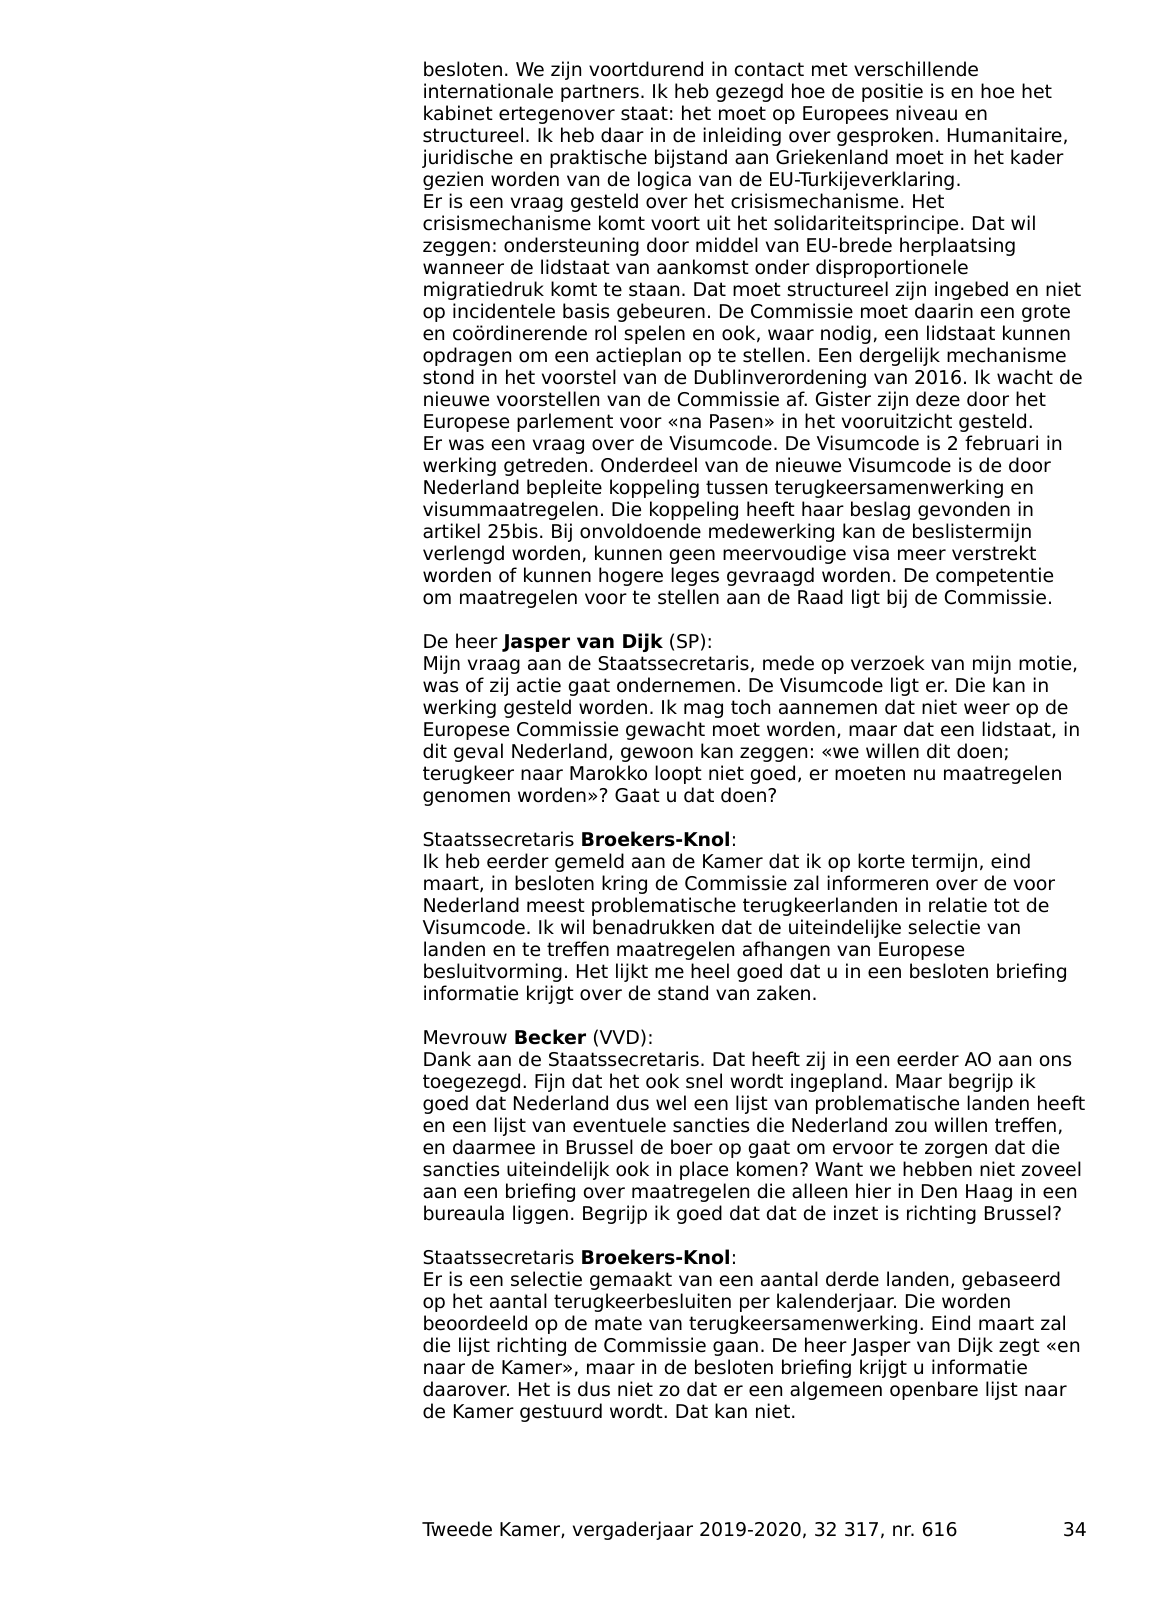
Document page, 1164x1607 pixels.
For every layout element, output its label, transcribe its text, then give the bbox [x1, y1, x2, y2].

text besloten. We zijn voortdurend in contact met verschillende internationale partners. Ik heb gezegd hoe de positie is en hoe het kabinet ertegenover staat: het moet op Europees niveau en structureel. Ik heb daar in de inleiding over gesproken. Humanitaire, juridische en praktische bijstand aan Griekenland moet in het kader gezien worden van de logica van de EU-Turkijeverklaring. [422, 59, 1087, 191]
text Ik heb eerder gemeld aan de Kamer dat ik op korte termijn, eind maart, in besloten kring de Commissie zal informeren over de voor Nederland meest problematische terugkeerlanden in relatie tot de Visumcode. Ik wil benadrukken dat de uiteindelijke selectie van landen en te treffen maatregelen afhangen van Europese besluitvorming. Het lijkt me heel goed dat u in een besloten briefing informatie krijgt over de stand van zaken. [422, 851, 1087, 1004]
text Staatssecretaris Broekers-Knol: [422, 829, 1087, 851]
text Dank aan de Staatssecretaris. Dat heeft zij in een eerder AO aan ons toegezegd. Fijn dat het ook snel wordt ingepland. Maar begrijp ik goed dat Nederland dus wel een lijst van problematische landen heeft en een lijst van eventuele sancties die Nederland zou willen treffen, en daarmee in Brussel de boer op gaat om ervoor te zorgen dat die sancties uiteindelijk ook in place komen? Want we hebben niet zoveel aan een briefing over maatregelen die alleen hier in Den Haag in een bureaula liggen. Begrijp ik goed dat dat de inzet is richting Brussel? [422, 1049, 1087, 1224]
text De heer Jasper van Dijk (SP): [422, 631, 1087, 653]
text Er was een vraag over de Visumcode. De Visumcode is 2 februari in werking getreden. Onderdeel van de nieuwe Visumcode is de door Nederland bepleite koppeling tussen terugkeersamenwerking en visummaatregelen. Die koppeling heeft haar beslag gevonden in artikel 25bis. Bij onvoldoende medewerking kan de beslistermijn verlengd worden, kunnen geen meervoudige visa meer verstrekt worden of kunnen hogere leges gevraagd worden. De competentie om maatregelen voor te stellen aan de Raad ligt bij de Commissie. [422, 433, 1087, 608]
text Er is een selectie gemaakt van een aantal derde landen, gebaseerd op het aantal terugkeerbesluiten per kalenderjaar. Die worden beoordeeld op de mate van terugkeersamenwerking. Eind maart zal die lijst richting de Commissie gaan. De heer Jasper van Dijk zegt «en naar de Kamer», maar in de besloten briefing krijgt u informatie daarover. Het is dus niet zo dat er een algemeen openbare lijst naar de Kamer gestuurd wordt. Dat kan niet. [422, 1269, 1087, 1423]
text Mevrouw Becker (VVD): [422, 1027, 1087, 1049]
text Staatssecretaris Broekers-Knol: [422, 1247, 1087, 1269]
text Mijn vraag aan de Staatssecretaris, mede op verzoek van mijn motie, was of zij actie gaat ondernemen. De Visumcode ligt er. Die kan in werking gesteld worden. Ik mag toch aannemen dat niet weer op de Europese Commissie gewacht moet worden, maar dat een lidstaat, in dit geval Nederland, gewoon kan zeggen: «we willen dit doen; terugkeer naar Marokko loopt niet goed, er moeten nu maatregelen genomen worden»? Gaat u dat doen? [422, 653, 1087, 807]
text Er is een vraag gesteld over het crisismechanisme. Het crisismechanisme komt voort uit het solidariteitsprincipe. Dat wil zeggen: ondersteuning door middel van EU-brede herplaatsing wanneer de lidstaat van aankomst onder disproportionele migratiedruk komt te staan. Dat moet structureel zijn ingebed en niet op incidentele basis gebeuren. De Commissie moet daarin een grote en coördinerende rol spelen en ook, waar nodig, een lidstaat kunnen opdragen om een actieplan op te stellen. Een dergelijk mechanisme stond in het voorstel van de Dublinverordening van 2016. Ik wacht de nieuwe voorstellen van de Commissie af. Gister zijn deze door het Europese parlement voor «na Pasen» in het vooruitzicht gesteld. [422, 191, 1087, 433]
